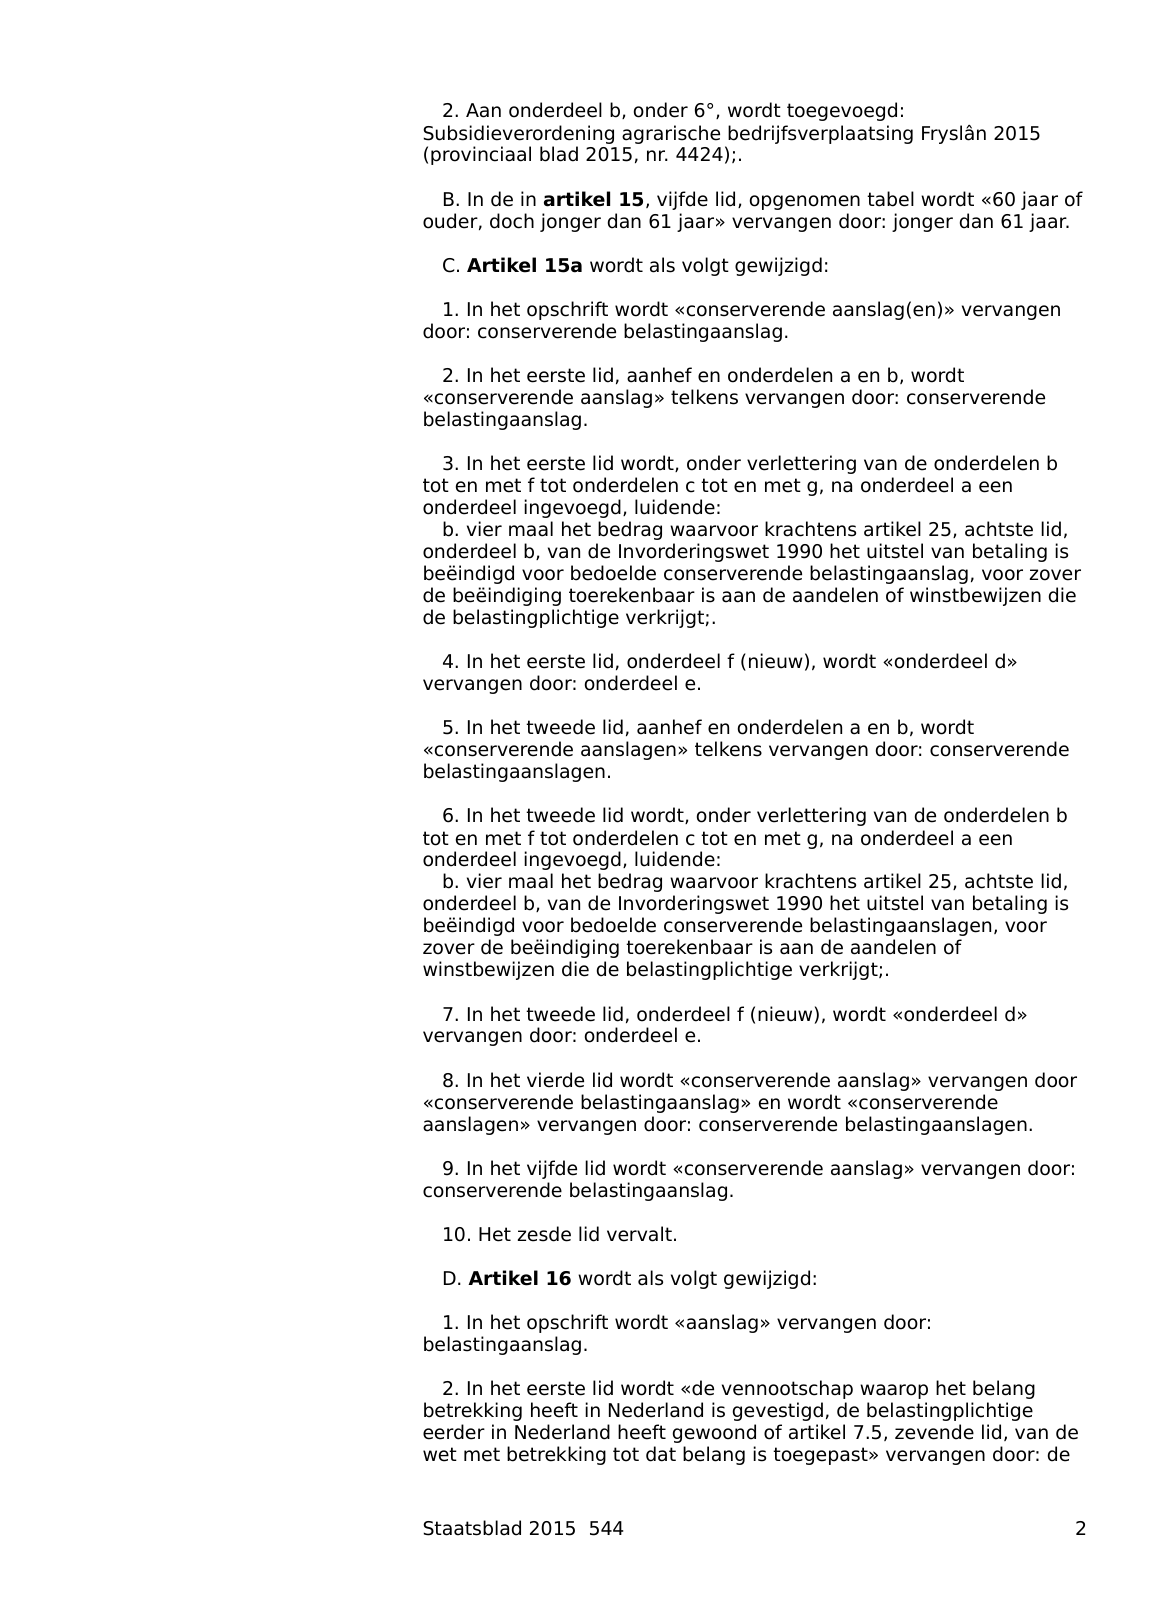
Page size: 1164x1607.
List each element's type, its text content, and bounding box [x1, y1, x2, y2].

text 4. In het eerste lid, onderdeel f (nieuw), wordt «onderdeel d» vervangen door: onderdeel e. [422, 651, 1087, 695]
text 1. In het opschrift wordt «conserverende aanslag(en)» vervangen door: conserverende belastingaanslag. [422, 299, 1087, 343]
text b. vier maal het bedrag waarvoor krachtens artikel 25, achtste lid, onderdeel b, van de Invorderingswet 1990 het uitstel van betaling is beëindigd voor bedoelde conserverende belastingaanslagen, voor zover de beëindiging toerekenbaar is aan de aandelen of winstbewijzen die de belastingplichtige verkrijgt;. [422, 871, 1087, 981]
text 6. In het tweede lid wordt, onder verlettering van de onderdelen b tot en met f tot onderdelen c tot en met g, na onderdeel a een onderdeel ingevoegd, luidende: [422, 805, 1087, 871]
text b. vier maal het bedrag waarvoor krachtens artikel 25, achtste lid, onderdeel b, van de Invorderingswet 1990 het uitstel van betaling is beëindigd voor bedoelde conserverende belastingaanslag, voor zover de beëindiging toerekenbaar is aan de aandelen of winstbewijzen die de belastingplichtige verkrijgt;. [422, 519, 1087, 629]
text 10. Het zesde lid vervalt. [422, 1224, 1087, 1246]
text 2. In het eerste lid, aanhef en onderdelen a en b, wordt «conserverende aanslag» telkens vervangen door: conserverende belastingaanslag. [422, 365, 1087, 431]
text 2. In het eerste lid wordt «de vennootschap waarop het belang betrekking heeft in Nederland is gevestigd, de belastingplichtige eerder in Nederland heeft gewoond of artikel 7.5, zevende lid, van de wet met betrekking tot dat belang is toegepast» vervangen door: de [422, 1378, 1087, 1466]
text 9. In het vijfde lid wordt «conserverende aanslag» vervangen door: conserverende belastingaanslag. [422, 1158, 1087, 1202]
text 8. In het vierde lid wordt «conserverende aanslag» vervangen door «conserverende belastingaanslag» en wordt «conserverende aanslagen» vervangen door: conserverende belastingaanslagen. [422, 1069, 1087, 1136]
text 7. In het tweede lid, onderdeel f (nieuw), wordt «onderdeel d» vervangen door: onderdeel e. [422, 1003, 1087, 1047]
text 3. In het eerste lid wordt, onder verlettering van de onderdelen b tot en met f tot onderdelen c tot en met g, na onderdeel a een onderdeel ingevoegd, luidende: [422, 453, 1087, 519]
text B. In de in artikel 15, vijfde lid, opgenomen tabel wordt «60 jaar of ouder, doch jonger dan 61 jaar» vervangen door: jonger dan 61 jaar. [422, 188, 1087, 232]
text 5. In het tweede lid, aanhef en onderdelen a en b, wordt «conserverende aanslagen» telkens vervangen door: conserverende belastingaanslagen. [422, 717, 1087, 783]
text D. Artikel 16 wordt als volgt gewijzigd: [422, 1268, 1087, 1290]
text C. Artikel 15a wordt als volgt gewijzigd: [422, 255, 1087, 277]
text 1. In het opschrift wordt «aanslag» vervangen door: belastingaanslag. [422, 1312, 1087, 1356]
text 2. Aan onderdeel b, onder 6°, wordt toegevoegd: Subsidieverordening agrarische bedrijfsverplaatsing Fryslân 2015 (provinciaal blad 2015, nr. 4424);. [422, 100, 1087, 166]
